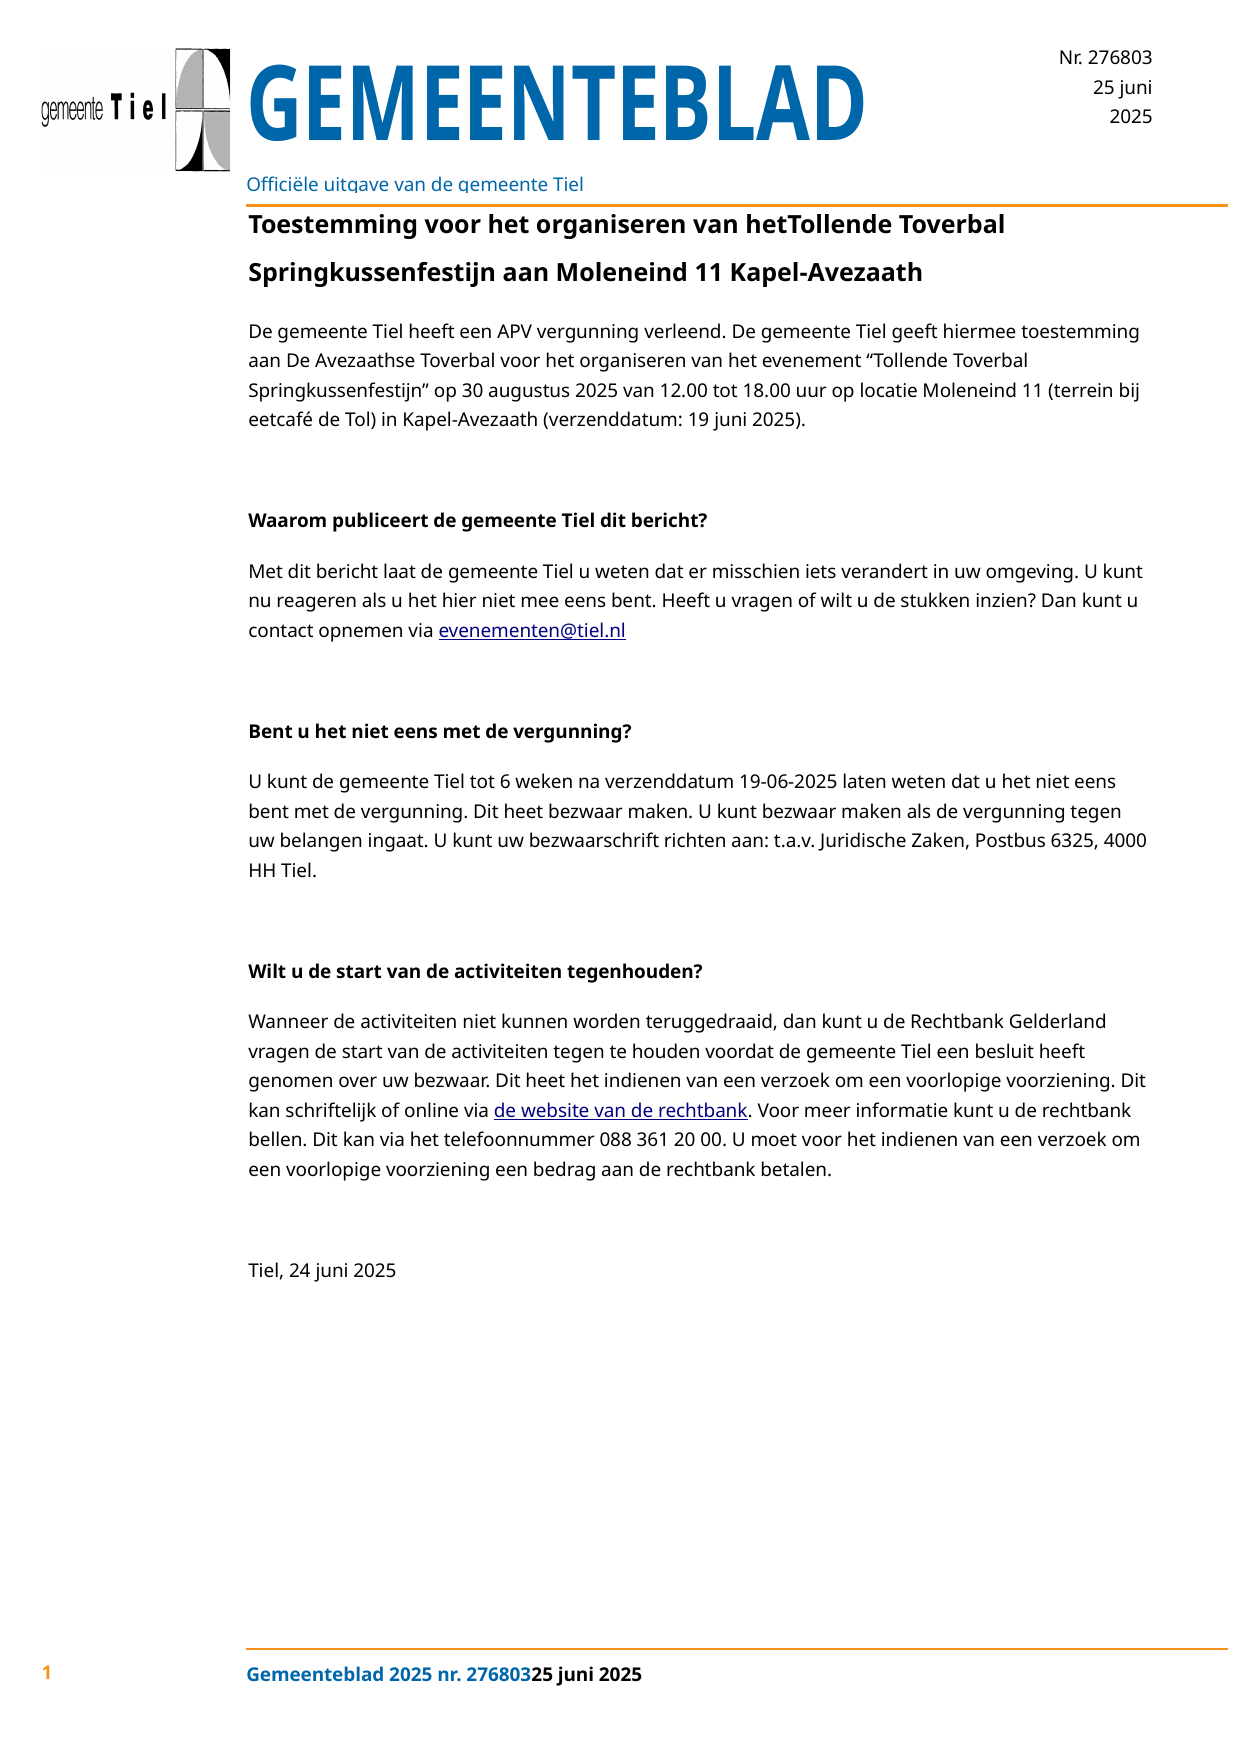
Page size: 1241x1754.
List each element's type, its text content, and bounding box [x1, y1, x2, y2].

text Tiel, 24 juni 2025 [248, 1257, 1152, 1283]
text Wilt u de start van de activiteiten tegenhouden? [248, 958, 1152, 984]
text Met dit bericht laat de gemeente Tiel u weten dat er misschien iets verandert in uw omgeving. U kunt nu reageren als u het hier niet mee eens bent. Heeft u vragen of wilt u de stukken inzien? Dan kunt u contact opnemen via evenementen@tiel.nl [248, 558, 1152, 643]
text De gemeente Tiel heeft een APV vergunning verleend. De gemeente Tiel geeft hiermee toestemming aan De Avezaathse Toverbal voor het organiseren van het evenement “Tollende Toverbal Springkussenfestijn” op 30 augustus 2025 van 12.00 tot 18.00 uur op locatie Moleneind 11 (terrein bij eetcafé de Tol) in Kapel-Avezaath (verzenddatum: 19 juni 2025). [248, 318, 1152, 432]
text Waarom publiceert de gemeente Tiel dit bericht? [248, 507, 1152, 533]
text Bent u het niet eens met de vergunning? [248, 718, 1152, 744]
text Toestemming voor het organiseren van hetTollende Toverbal Springkussenfestijn aan Moleneind 11 Kapel-Avezaath [248, 207, 1152, 288]
text U kunt de gemeente Tiel tot 6 weken na verzenddatum 19-06-2025 laten weten dat u het niet eens bent met de vergunning. Dit heet bezwaar maken. U kunt bezwaar maken als de vergunning tegen uw belangen ingaat. U kunt uw bezwaarschrift richten aan: t.a.v. Juridische Zaken, Postbus 6325, 4000 HH Tiel. [248, 768, 1152, 883]
picture [41, 47, 231, 172]
text Wanneer de activiteiten niet kunnen worden teruggedraaid, dan kunt u de Rechtbank Gelderland vragen de start van de activiteiten tegen te houden voordat de gemeente Tiel een besluit heeft genomen over uw bezwaar. Dit heet het indienen van een verzoek om een voorlopige voorziening. Dit kan schriftelijk of online via de website van de rechtbank. Voor meer informatie kunt u de rechtbank bellen. Dit kan via het telefoonnummer 088 361 20 00. U moet voor het indienen van een verzoek om een voorlopige voorziening een bedrag aan de rechtbank betalen. [248, 1008, 1152, 1182]
